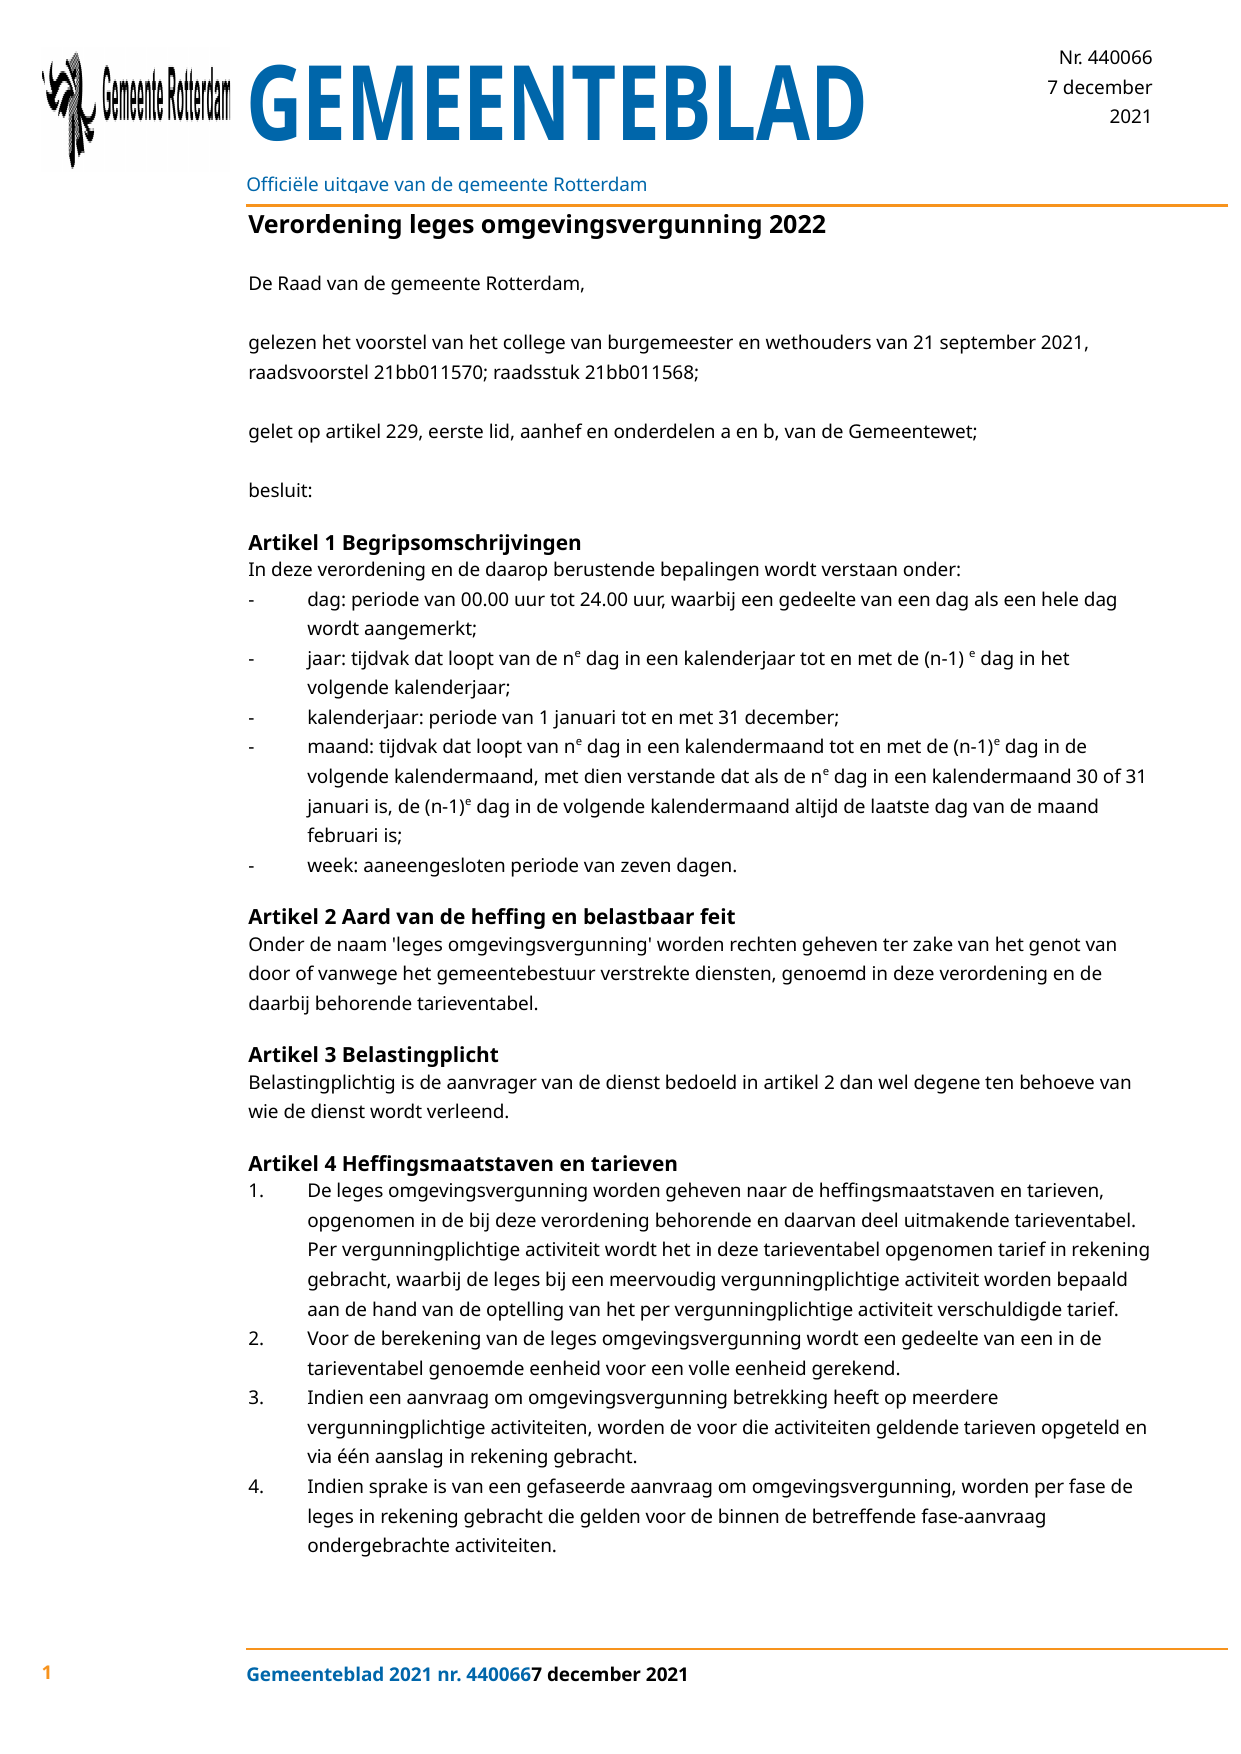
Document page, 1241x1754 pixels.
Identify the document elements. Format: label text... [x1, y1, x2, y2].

text Artikel 4 Heffingsmaatstaven en tarieven [248, 1149, 1152, 1177]
list maand: tijdvak dat loopt van ne dag in een kalendermaand tot en met de (n-1)e dag in de volgende kalendermaand, met dien verstande dat als de ne dag in een kalendermaand 30 of 31 januari is, de (n-1)e dag in de volgende kalendermaand altijd de laatste dag van de maand februari is; [248, 734, 1152, 848]
list dag: periode van 00.00 uur tot 24.00 uur, waarbij een gedeelte van een dag als een hele dag wordt aangemerkt; [248, 586, 1152, 641]
text Onder de naam 'leges omgevingsvergunning' worden rechten geheven ter zake van het genot van door of vanwege het gemeentebestuur verstrekte diensten, genoemd in deze verordening en de daarbij behorende tarieventabel. [248, 931, 1152, 1016]
text Artikel 2 Aard van de heffing en belastbaar feit [248, 902, 1152, 931]
text besluit: [248, 477, 1152, 503]
list week: aaneengesloten periode van zeven dagen. [248, 852, 1152, 878]
list Voor de berekening van de leges omgevingsvergunning wordt een gedeelte van een in de tarieventabel genoemde eenheid voor een volle eenheid gerekend. [248, 1325, 1152, 1381]
text gelezen het voorstel van het college van burgemeester en wethouders van 21 september 2021, raadsvoorstel 21bb011570; raadsstuk 21bb011568; [248, 329, 1152, 385]
list De leges omgevingsvergunning worden geheven naar de heffingsmaatstaven en tarieven, opgenomen in de bij deze verordening behorende en daarvan deel uitmakende tarieventabel. [248, 1177, 1152, 1233]
text Verordening leges omgevingsvergunning 2022 [248, 207, 1152, 241]
text Belastingplichtig is de aanvrager van de dienst bedoeld in artikel 2 dan wel degene ten behoeve van wie de dienst wordt verleend. [248, 1069, 1152, 1124]
list jaar: tijdvak dat loopt van de ne dag in een kalenderjaar tot en met de (n-1) e dag in het volgende kalenderjaar; [248, 645, 1152, 700]
list Indien een aanvraag om omgevingsvergunning betrekking heeft op meerdere vergunningplichtige activiteiten, worden de voor die activiteiten geldende tarieven opgeteld en via één aanslag in rekening gebracht. [248, 1384, 1152, 1469]
text gelet op artikel 229, eerste lid, aanhef en onderdelen a en b, van de Gemeentewet; [248, 418, 1152, 444]
text In deze verordening en de daarop berustende bepalingen wordt verstaan onder: [248, 556, 1152, 582]
picture [41, 47, 231, 172]
list Indien sprake is van een gefaseerde aanvraag om omgevingsvergunning, worden per fase de leges in rekening gebracht die gelden voor de binnen de betreffende fase-aanvraag ondergebrachte activiteiten. [248, 1473, 1152, 1558]
text Artikel 1 Begripsomschrijvingen [248, 528, 1152, 556]
text Artikel 3 Belastingplicht [248, 1041, 1152, 1069]
list Per vergunningplichtige activiteit wordt het in deze tarieventabel opgenomen tarief in rekening gebracht, waarbij de leges bij een meervoudig vergunningplichtige activiteit worden bepaald aan de hand van de optelling van het per vergunningplichtige activiteit verschuldigde tarief. [248, 1237, 1152, 1321]
text De Raad van de gemeente Rotterdam, [248, 270, 1152, 296]
list kalenderjaar: periode van 1 januari tot en met 31 december; [248, 704, 1152, 730]
